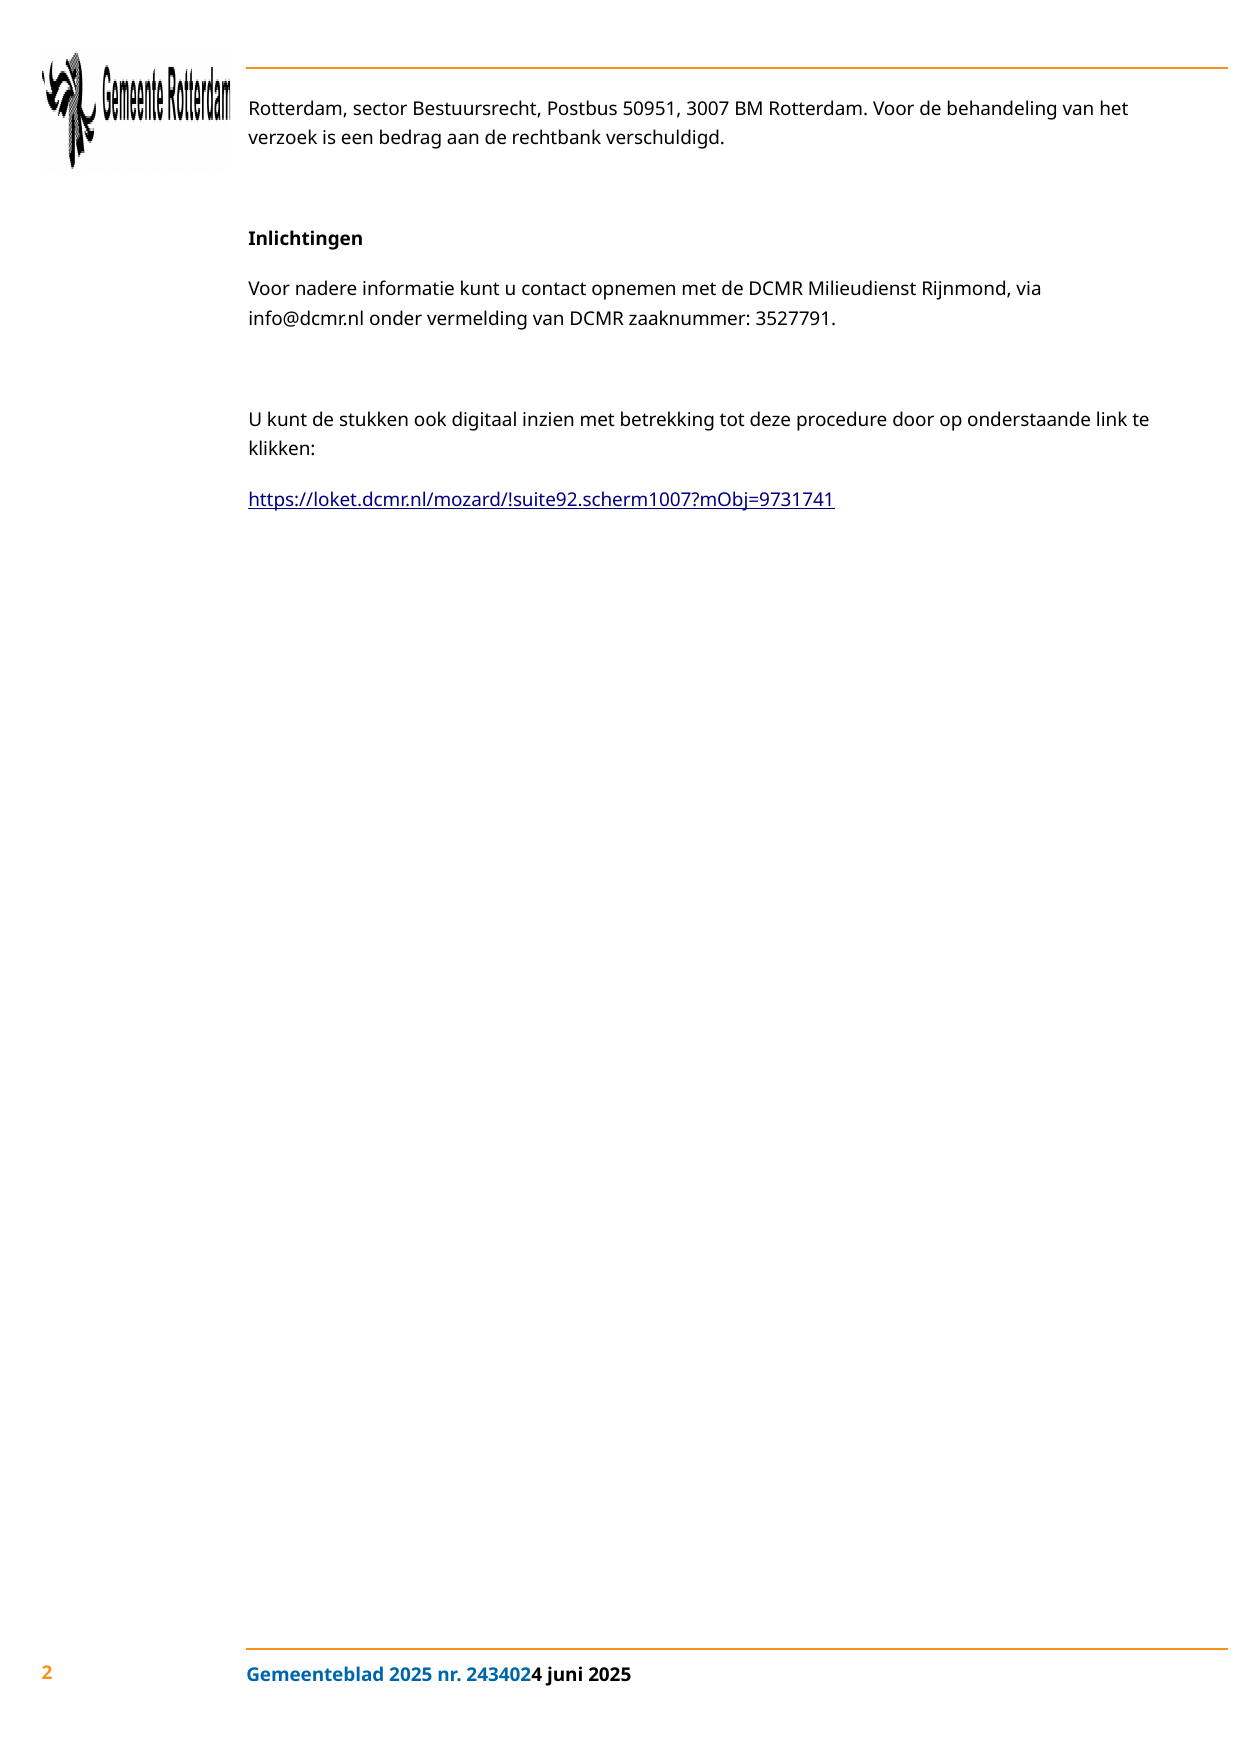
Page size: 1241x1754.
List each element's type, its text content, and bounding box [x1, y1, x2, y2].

text Rotterdam, sector Bestuursrecht, Postbus 50951, 3007 BM Rotterdam. Voor de behandeling van het verzoek is een bedrag aan de rechtbank verschuldigd. [248, 95, 1152, 150]
text Inlichtingen [248, 225, 1152, 251]
text Voor nadere informatie kunt u contact opnemen met de DCMR Milieudienst Rijnmond, via info@dcmr.nl onder vermelding van DCMR zaaknummer: 3527791. [248, 276, 1152, 331]
text https://loket.dcmr.nl/mozard/!suite92.scherm1007?mObj=9731741 [248, 486, 1152, 512]
picture [41, 47, 231, 172]
text U kunt de stukken ook digitaal inzien met betrekking tot deze procedure door op onderstaande link te klikken: [248, 406, 1152, 461]
